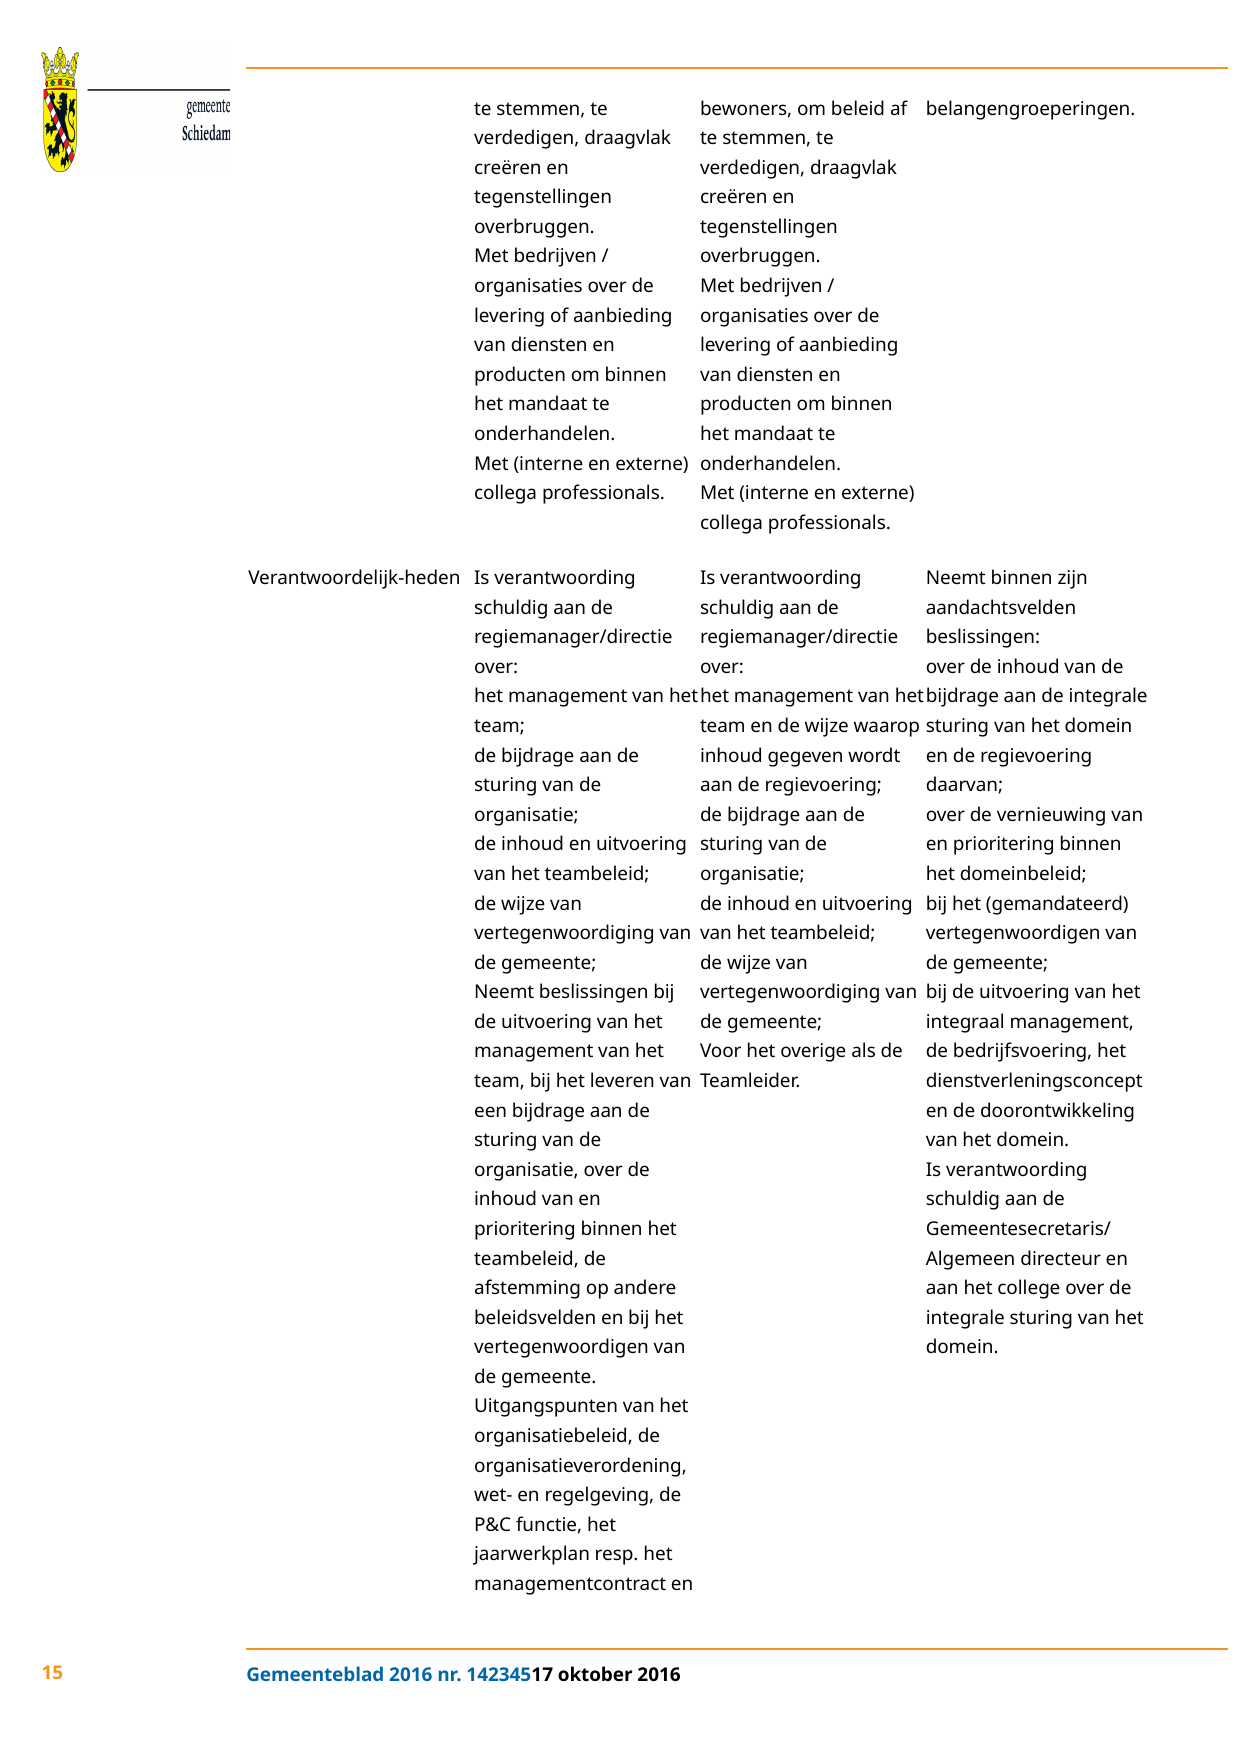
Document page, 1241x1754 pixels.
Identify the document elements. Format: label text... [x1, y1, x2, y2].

table_cell bewoners, om beleid af te stemmen, te verdedigen, draagvlak creëren en tegenstellingen overbruggen. Met bedrijven / organisaties over de levering of aanbieding van diensten en producten om binnen het mandaat te onderhandelen. Met (interne en externe) collega professionals. [700, 95, 926, 564]
table_cell belangengroeperingen. [926, 95, 1152, 564]
table_cell Neemt binnen zijn aandachtsvelden beslissingen: over de inhoud van de bijdrage aan de integrale sturing van het domein en de regievoering daarvan; over de vernieuwing van en prioritering binnen het domeinbeleid; bij het (gemandateerd) vertegenwoordigen van de gemeente; bij de uitvoering van het integraal management, de bedrijfsvoering, het dienstverleningsconcept en de doorontwikkeling van het domein. Is verantwoording schuldig aan de Gemeentesecretaris/ Algemeen directeur en aan het college over de integrale sturing van het domein. [926, 564, 1152, 1596]
table_cell Is verantwoording schuldig aan de regiemanager/directie over: het management van het team en de wijze waarop inhoud gegeven wordt aan de regievoering; de bijdrage aan de sturing van de organisatie; de inhoud en uitvoering van het teambeleid; de wijze van vertegenwoordiging van de gemeente; Voor het overige als de Teamleider. [700, 564, 926, 1596]
table_cell [248, 95, 474, 564]
table_cell Verantwoordelijk-heden [248, 564, 474, 1596]
table_cell te stemmen, te verdedigen, draagvlak creëren en tegenstellingen overbruggen. Met bedrijven / organisaties over de levering of aanbieding van diensten en producten om binnen het mandaat te onderhandelen. Met (interne en externe) collega professionals. [474, 95, 700, 564]
table_cell Is verantwoording schuldig aan de regiemanager/directie over: het management van het team; de bijdrage aan de sturing van de organisatie; de inhoud en uitvoering van het teambeleid; de wijze van vertegenwoordiging van de gemeente; Neemt beslissingen bij de uitvoering van het management van het team, bij het leveren van een bijdrage aan de sturing van de organisatie, over de inhoud van en prioritering binnen het teambeleid, de afstemming op andere beleidsvelden en bij het vertegenwoordigen van de gemeente. Uitgangspunten van het organisatiebeleid, de organisatieverordening, wet- en regelgeving, de P&C functie, het jaarwerkplan resp. het managementcontract en [474, 564, 700, 1596]
picture [41, 47, 231, 172]
